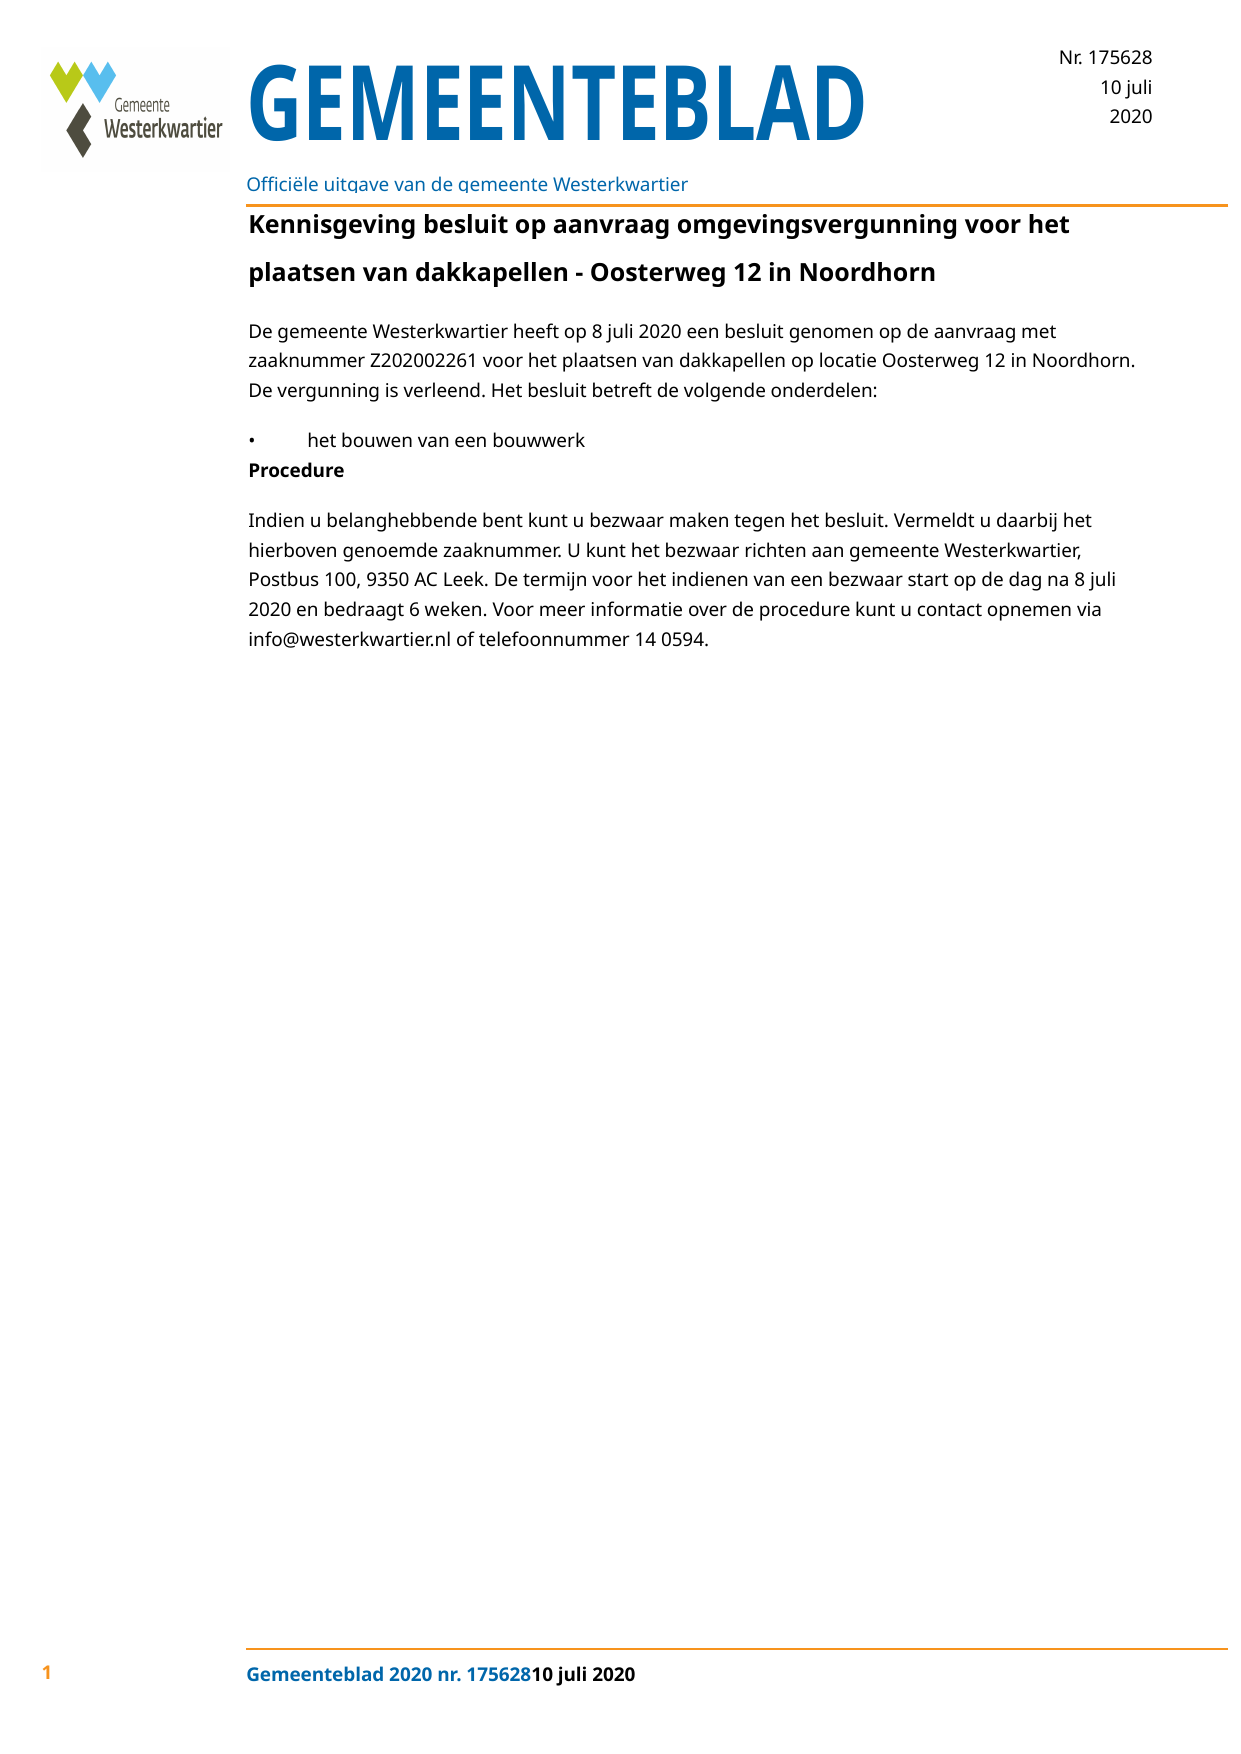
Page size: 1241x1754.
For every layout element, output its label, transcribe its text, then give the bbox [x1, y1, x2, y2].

text Procedure [248, 457, 1152, 483]
text De gemeente Westerkwartier heeft op 8 juli 2020 een besluit genomen op de aanvraag met zaaknummer Z202002261 voor het plaatsen van dakkapellen op locatie Oosterweg 12 in Noordhorn. De vergunning is verleend. Het besluit betreft de volgende onderdelen: [248, 318, 1152, 403]
text Kennisgeving besluit op aanvraag omgevingsvergunning voor het plaatsen van dakkapellen - Oosterweg 12 in Noordhorn [248, 207, 1152, 288]
list het bouwen van een bouwwerk [248, 427, 1152, 453]
picture [41, 47, 231, 172]
text Indien u belanghebbende bent kunt u bezwaar maken tegen het besluit. Vermeldt u daarbij het hierboven genoemde zaaknummer. U kunt het bezwaar richten aan gemeente Westerkwartier, Postbus 100, 9350 AC Leek. De termijn voor het indienen van een bezwaar start op de dag na 8 juli 2020 en bedraagt 6 weken. Voor meer informatie over de procedure kunt u contact opnemen via info@westerkwartier.nl of telefoonnummer 14 0594. [248, 507, 1152, 652]
